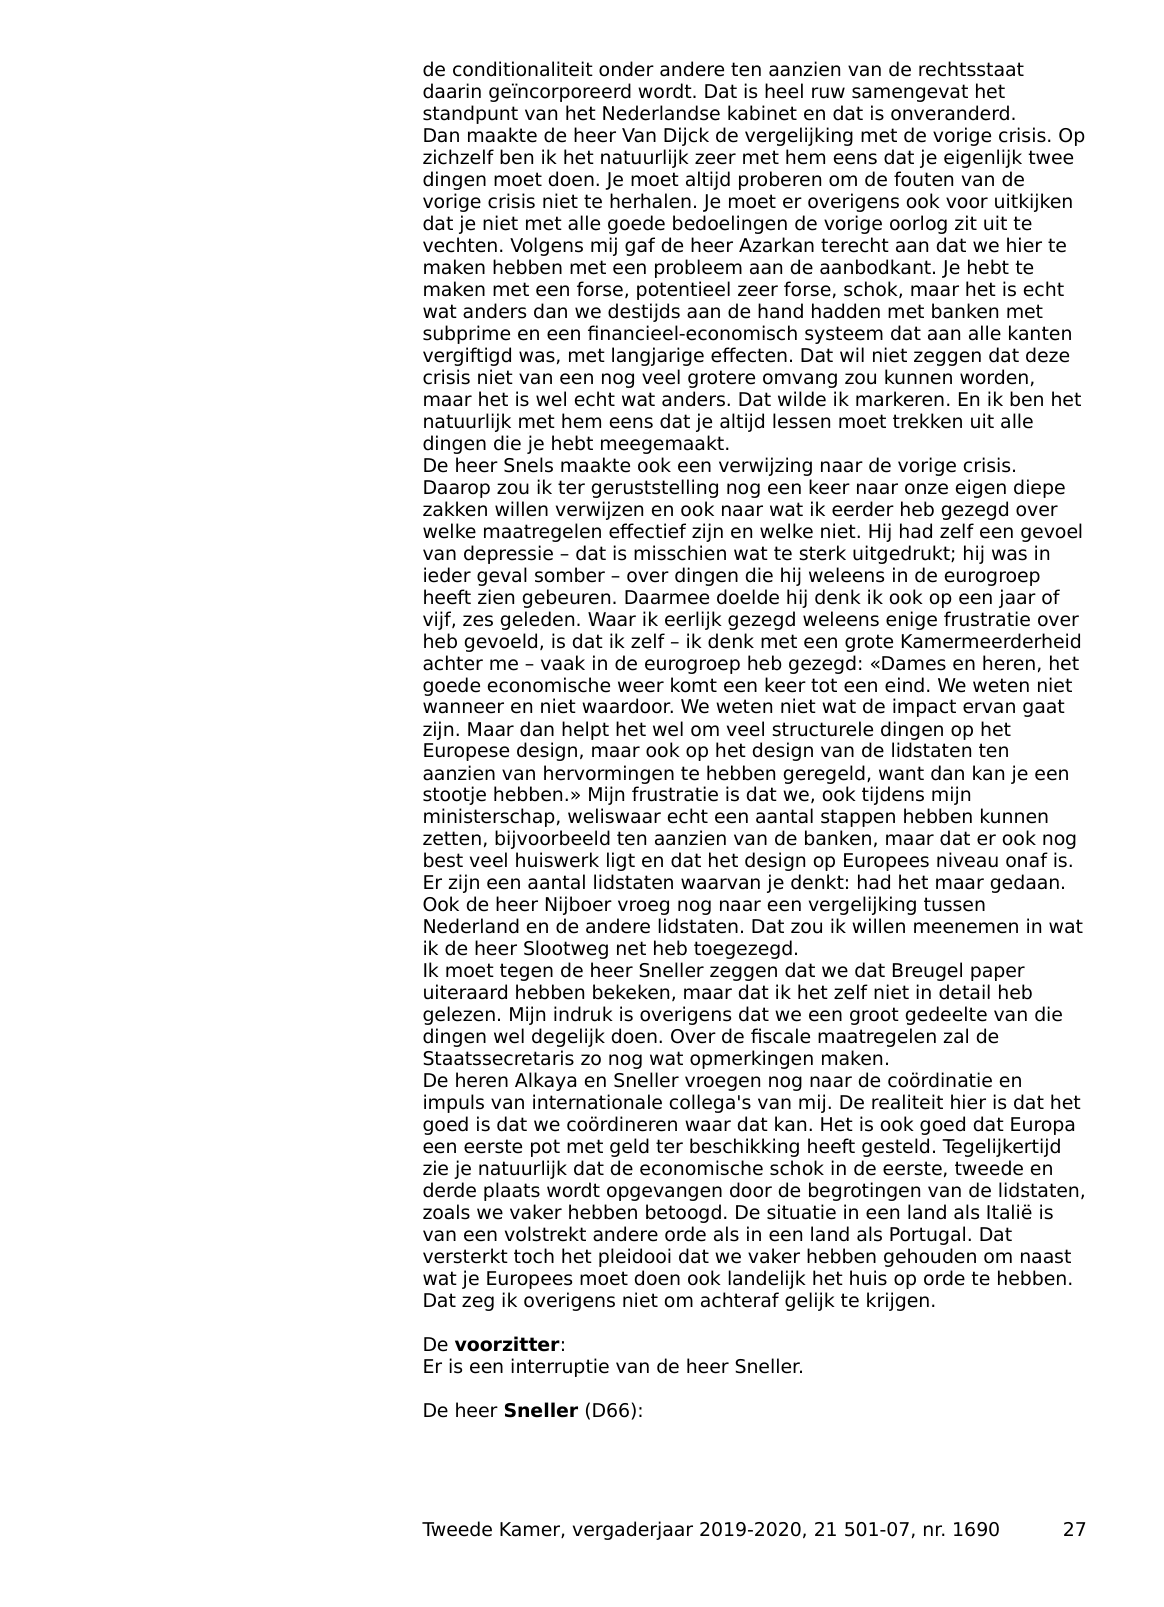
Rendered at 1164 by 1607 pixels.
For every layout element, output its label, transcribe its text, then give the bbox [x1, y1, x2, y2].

text Er is een interruptie van de heer Sneller. [422, 1356, 1087, 1378]
text Ik moet tegen de heer Sneller zeggen dat we dat Breugel paper uiteraard hebben bekeken, maar dat ik het zelf niet in detail heb gelezen. Mijn indruk is overigens dat we een groot gedeelte van die dingen wel degelijk doen. Over de fiscale maatregelen zal de Staatssecretaris zo nog wat opmerkingen maken. [422, 960, 1087, 1070]
text De heer Snels maakte ook een verwijzing naar de vorige crisis. Daarop zou ik ter geruststelling nog een keer naar onze eigen diepe zakken willen verwijzen en ook naar wat ik eerder heb gezegd over welke maatregelen effectief zijn en welke niet. Hij had zelf een gevoel van depressie – dat is misschien wat te sterk uitgedrukt; hij was in ieder geval somber – over dingen die hij weleens in de eurogroep heeft zien gebeuren. Daarmee doelde hij denk ik ook op een jaar of vijf, zes geleden. Waar ik eerlijk gezegd weleens enige frustratie over heb gevoeld, is dat ik zelf – ik denk met een grote Kamermeerderheid achter me – vaak in de eurogroep heb gezegd: «Dames en heren, het goede economische weer komt een keer tot een eind. We weten niet wanneer en niet waardoor. We weten niet wat de impact ervan gaat zijn. Maar dan helpt het wel om veel structurele dingen op het Europese design, maar ook op het design van de lidstaten ten aanzien van hervormingen te hebben geregeld, want dan kan je een stootje hebben.» Mijn frustratie is dat we, ook tijdens mijn ministerschap, weliswaar echt een aantal stappen hebben kunnen zetten, bijvoorbeeld ten aanzien van de banken, maar dat er ook nog best veel huiswerk ligt en dat het design op Europees niveau onaf is. Er zijn een aantal lidstaten waarvan je denkt: had het maar gedaan. [422, 455, 1087, 894]
text Ook de heer Nijboer vroeg nog naar een vergelijking tussen Nederland en de andere lidstaten. Dat zou ik willen meenemen in wat ik de heer Slootweg net heb toegezegd. [422, 894, 1087, 960]
text de conditionaliteit onder andere ten aanzien van de rechtsstaat daarin geïncorporeerd wordt. Dat is heel ruw samengevat het standpunt van het Nederlandse kabinet en dat is onveranderd. [422, 59, 1087, 125]
text Dan maakte de heer Van Dijck de vergelijking met de vorige crisis. Op zichzelf ben ik het natuurlijk zeer met hem eens dat je eigenlijk twee dingen moet doen. Je moet altijd proberen om de fouten van de vorige crisis niet te herhalen. Je moet er overigens ook voor uitkijken dat je niet met alle goede bedoelingen de vorige oorlog zit uit te vechten. Volgens mij gaf de heer Azarkan terecht aan dat we hier te maken hebben met een probleem aan de aanbodkant. Je hebt te maken met een forse, potentieel zeer forse, schok, maar het is echt wat anders dan we destijds aan de hand hadden met banken met subprime en een financieel-economisch systeem dat aan alle kanten vergiftigd was, met langjarige effecten. Dat wil niet zeggen dat deze crisis niet van een nog veel grotere omvang zou kunnen worden, maar het is wel echt wat anders. Dat wilde ik markeren. En ik ben het natuurlijk met hem eens dat je altijd lessen moet trekken uit alle dingen die je hebt meegemaakt. [422, 125, 1087, 455]
text De heer Sneller (D66): [422, 1400, 1087, 1422]
text De heren Alkaya en Sneller vroegen nog naar de coördinatie en impuls van internationale collega's van mij. De realiteit hier is dat het goed is dat we coördineren waar dat kan. Het is ook goed dat Europa een eerste pot met geld ter beschikking heeft gesteld. Tegelijkertijd zie je natuurlijk dat de economische schok in de eerste, tweede en derde plaats wordt opgevangen door de begrotingen van de lidstaten, zoals we vaker hebben betoogd. De situatie in een land als Italië is van een volstrekt andere orde als in een land als Portugal. Dat versterkt toch het pleidooi dat we vaker hebben gehouden om naast wat je Europees moet doen ook landelijk het huis op orde te hebben. Dat zeg ik overigens niet om achteraf gelijk te krijgen. [422, 1070, 1087, 1312]
text De voorzitter: [422, 1334, 1087, 1356]
